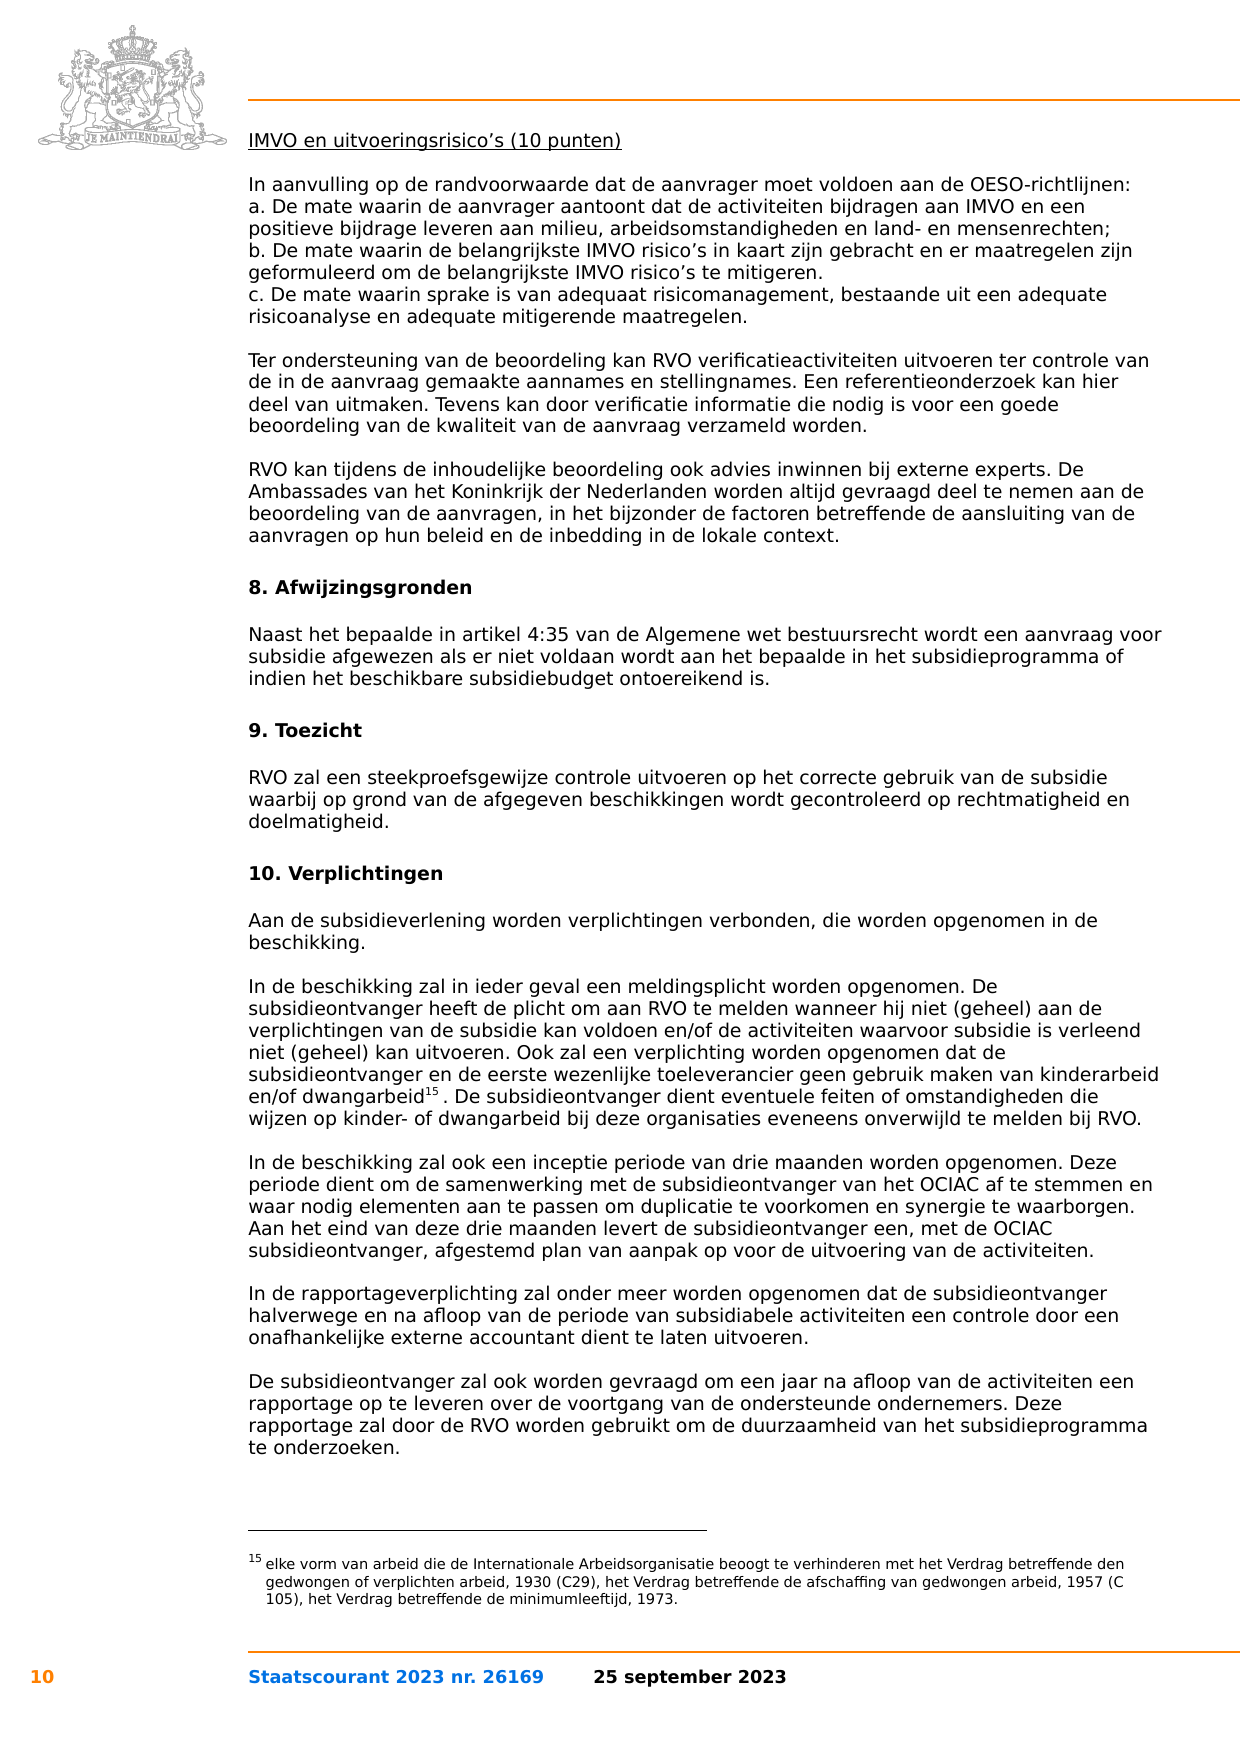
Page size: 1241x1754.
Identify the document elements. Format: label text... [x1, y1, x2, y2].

text c. De mate waarin sprake is van adequaat risicomanagement, bestaande uit een adequate risicoanalyse en adequate mitigerende maatregelen. [248, 284, 1163, 328]
text In de rapportageverplichting zal onder meer worden opgenomen dat de subsidieontvanger halverwege en na afloop van de periode van subsidiabele activiteiten een controle door een onafhankelijke externe accountant dient te laten uitvoeren. [248, 1283, 1163, 1349]
picture [38, 25, 227, 150]
text RVO zal een steekproefsgewijze controle uitvoeren op het correcte gebruik van de subsidie waarbij op grond van de afgegeven beschikkingen wordt gecontroleerd op rechtmatigheid en doelmatigheid. [248, 767, 1163, 833]
subtitle IMVO en uitvoeringsrisico’s (10 punten) [248, 130, 1163, 152]
text b. De mate waarin de belangrijkste IMVO risico’s in kaart zijn gebracht en er maatregelen zijn geformuleerd om de belangrijkste IMVO risico’s te mitigeren. [248, 240, 1163, 284]
text Ter ondersteuning van de beoordeling kan RVO verificatieactiviteiten uitvoeren ter controle van de in de aanvraag gemaakte aannames en stellingnames. Een referentieonderzoek kan hier deel van uitmaken. Tevens kan door verificatie informatie die nodig is voor een goede beoordeling van de kwaliteit van de aanvraag verzameld worden. [248, 349, 1163, 437]
text De subsidieontvanger zal ook worden gevraagd om een jaar na afloop van de activiteiten een rapportage op te leveren over de voortgang van de ondersteunde ondernemers. Deze rapportage zal door de RVO worden gebruikt om de duurzaamheid van het subsidieprogramma te onderzoeken. [248, 1371, 1163, 1459]
subtitle 8. Afwijzingsgronden [248, 577, 1163, 599]
text In de beschikking zal in ieder geval een meldingsplicht worden opgenomen. De subsidieontvanger heeft de plicht om aan RVO te melden wanneer hij niet (geheel) aan de verplichtingen van de subsidie kan voldoen en/of de activiteiten waarvoor subsidie is verleend niet (geheel) kan uitvoeren. Ook zal een verplichting worden opgenomen dat de subsidieontvanger en de eerste wezenlijke toeleverancier geen gebruik maken van kinderarbeid en/of dwangarbeid. De subsidieontvanger dient eventuele feiten of omstandigheden die wijzen op kinder- of dwangarbeid bij deze organisaties eveneens onverwijld te melden bij RVO. [248, 976, 1163, 1130]
text a. De mate waarin de aanvrager aantoont dat de activiteiten bijdragen aan IMVO en een positieve bijdrage leveren aan milieu, arbeidsomstandigheden en land- en mensenrechten; [248, 196, 1163, 240]
subtitle 10. Verplichtingen [248, 863, 1163, 885]
text In aanvulling op de randvoorwaarde dat de aanvrager moet voldoen aan de OESO-richtlijnen: [248, 174, 1163, 196]
text RVO kan tijdens de inhoudelijke beoordeling ook advies inwinnen bij externe experts. De Ambassades van het Koninkrijk der Nederlanden worden altijd gevraagd deel te nemen aan de beoordeling van de aanvragen, in het bijzonder de factoren betreffende de aansluiting van de aanvragen op hun beleid en de inbedding in de lokale context. [248, 459, 1163, 547]
text elke vorm van arbeid die de Internationale Arbeidsorganisatie beoogt te verhinderen met het Verdrag betreffende den gedwongen of verplichten arbeid, 1930 (C29), het Verdrag betreffende de afschaffing van gedwongen arbeid, 1957 (C 105), het Verdrag betreffende de minimumleeftijd, 1973. [248, 1552, 1163, 1608]
text Aan de subsidieverlening worden verplichtingen verbonden, die worden opgenomen in de beschikking. [248, 910, 1163, 954]
text Naast het bepaalde in artikel 4:35 van de Algemene wet bestuursrecht wordt een aanvraag voor subsidie afgewezen als er niet voldaan wordt aan het bepaalde in het subsidieprogramma of indien het beschikbare subsidiebudget ontoereikend is. [248, 624, 1163, 690]
subtitle 9. Toezicht [248, 720, 1163, 742]
text In de beschikking zal ook een inceptie periode van drie maanden worden opgenomen. Deze periode dient om de samenwerking met de subsidieontvanger van het OCIAC af te stemmen en waar nodig elementen aan te passen om duplicatie te voorkomen en synergie te waarborgen. Aan het eind van deze drie maanden levert de subsidieontvanger een, met de OCIAC subsidieontvanger, afgestemd plan van aanpak op voor de uitvoering van de activiteiten. [248, 1152, 1163, 1261]
